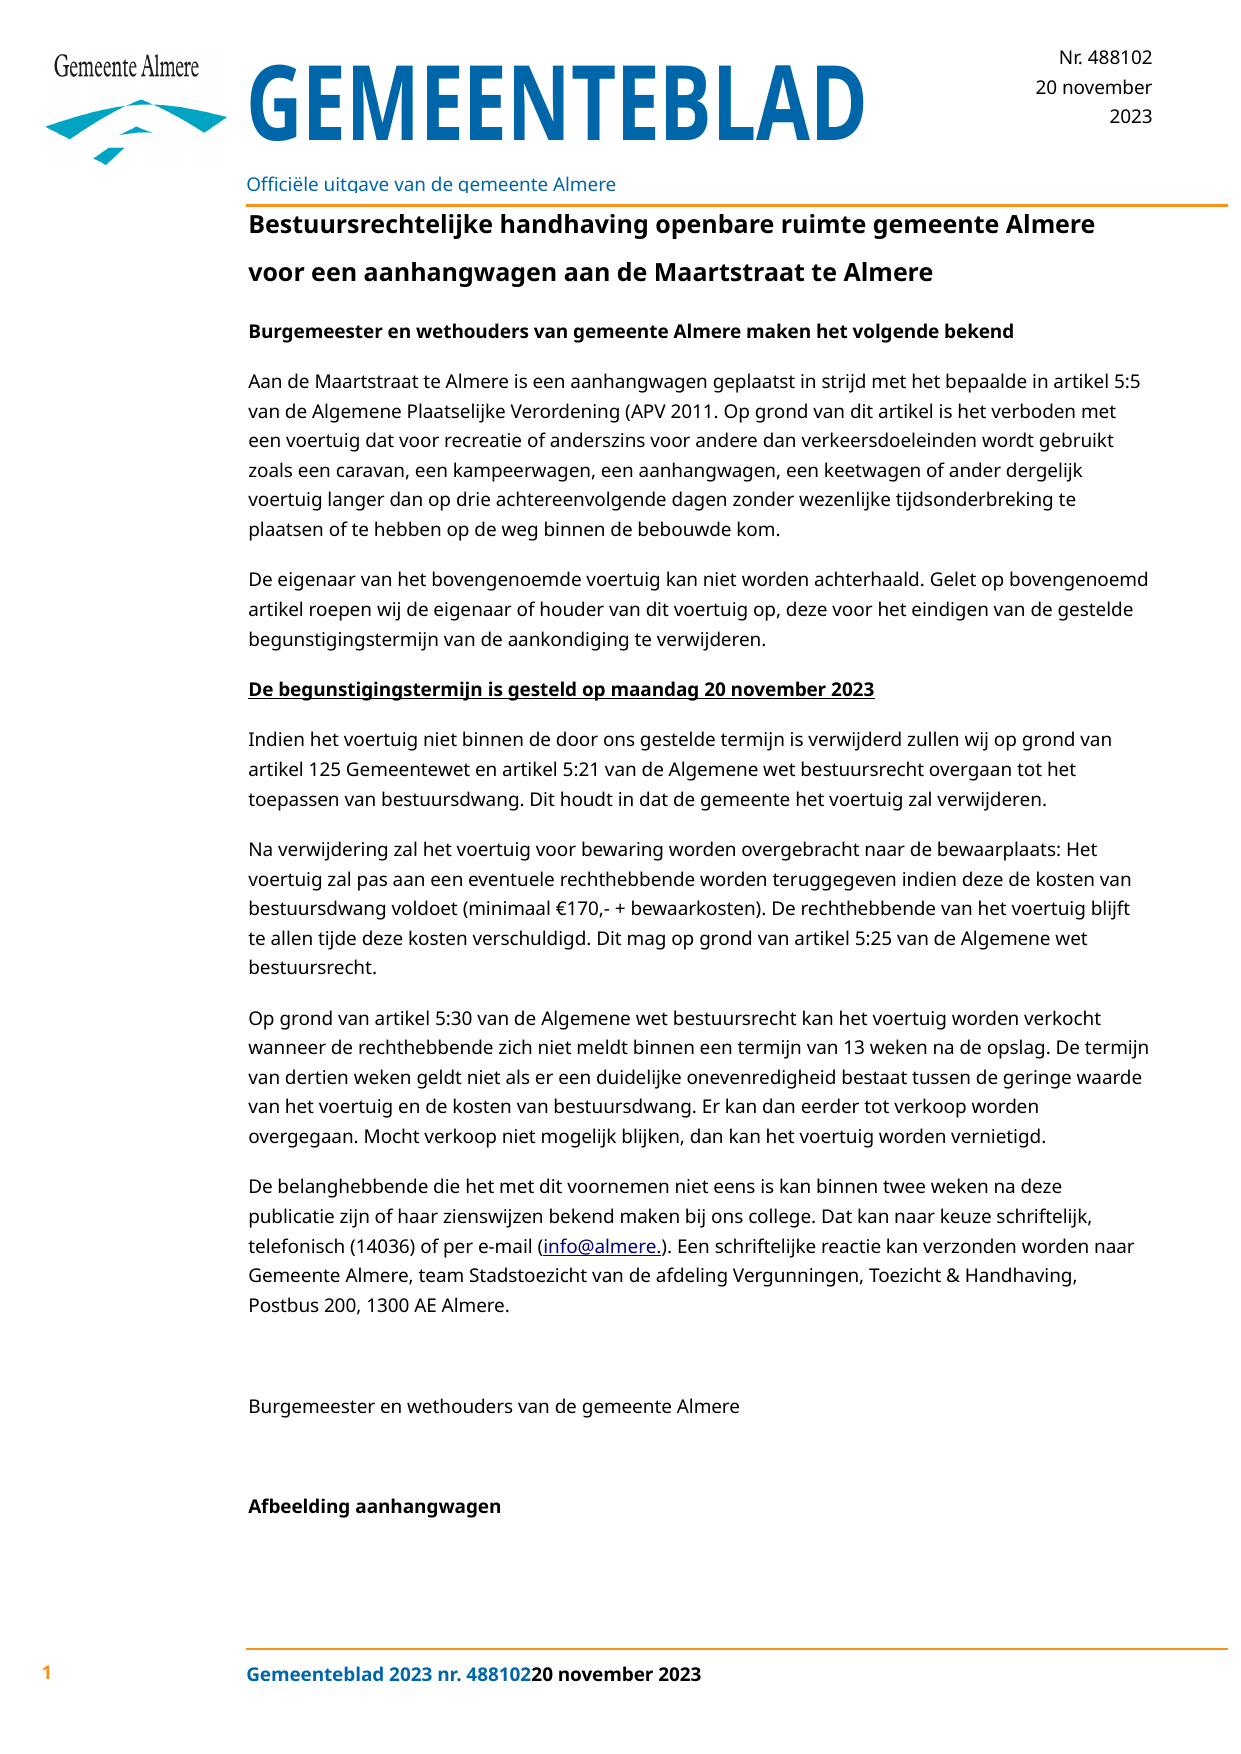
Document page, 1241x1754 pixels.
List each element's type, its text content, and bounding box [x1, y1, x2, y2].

text Bestuursrechtelijke handhaving openbare ruimte gemeente Almere voor een aanhangwagen aan de Maartstraat te Almere [248, 207, 1152, 288]
text Burgemeester en wethouders van gemeente Almere maken het volgende bekend [248, 318, 1152, 344]
text Na verwijdering zal het voertuig voor bewaring worden overgebracht naar de bewaarplaats: Het voertuig zal pas aan een eventuele rechthebbende worden teruggegeven indien deze de kosten van bestuursdwang voldoet (minimaal €170,- + bewaarkosten). De rechthebbende van het voertuig blijft te allen tijde deze kosten verschuldigd. Dit mag op grond van artikel 5:25 van de Algemene wet bestuursrecht. [248, 836, 1152, 980]
text Op grond van artikel 5:30 van de Algemene wet bestuursrecht kan het voertuig worden verkocht wanneer de rechthebbende zich niet meldt binnen een termijn van 13 weken na de opslag. De termijn van dertien weken geldt niet als er een duidelijke onevenredigheid bestaat tussen de geringe waarde van het voertuig en de kosten van bestuursdwang. Er kan dan eerder tot verkoop worden overgegaan. Mocht verkoop niet mogelijk blijken, dan kan het voertuig worden vernietigd. [248, 1005, 1152, 1149]
text Indien het voertuig niet binnen de door ons gestelde termijn is verwijderd zullen wij op grond van artikel 125 Gemeentewet en artikel 5:21 van de Algemene wet bestuursrecht overgaan tot het toepassen van bestuursdwang. Dit houdt in dat de gemeente het voertuig zal verwijderen. [248, 727, 1152, 812]
text De belanghebbende die het met dit voornemen niet eens is kan binnen twee weken na deze publicatie zijn of haar zienswijzen bekend maken bij ons college. Dat kan naar keuze schriftelijk, telefonisch (14036) of per e-mail (info@almere.). Een schriftelijke reactie kan verzonden worden naar Gemeente Almere, team Stadstoezicht van de afdeling Vergunningen, Toezicht & Handhaving, Postbus 200, 1300 AE Almere. [248, 1174, 1152, 1318]
text Afbeelding aanhangwagen [248, 1494, 1152, 1519]
text De begunstigingstermijn is gesteld op maandag 20 november 2023 [248, 676, 1152, 702]
text De eigenaar van het bovengenoemde voertuig kan niet worden achterhaald. Gelet op bovengenoemd artikel roepen wij de eigenaar of houder van dit voertuig op, deze voor het eindigen van de gestelde begunstigingstermijn van de aankondiging te verwijderen. [248, 567, 1152, 652]
text Aan de Maartstraat te Almere is een aanhangwagen geplaatst in strijd met het bepaalde in artikel 5:5 van de Algemene Plaatselijke Verordening (APV 2011. Op grond van dit artikel is het verboden met een voertuig dat voor recreatie of anderszins voor andere dan verkeersdoeleinden wordt gebruikt zoals een caravan, een kampeerwagen, een aanhangwagen, een keetwagen of ander dergelijk voertuig langer dan op drie achtereenvolgende dagen zonder wezenlijke tijdsonderbreking te plaatsen of te hebben op de weg binnen de bebouwde kom. [248, 368, 1152, 542]
picture [41, 47, 231, 172]
text Burgemeester en wethouders van de gemeente Almere [248, 1393, 1152, 1419]
